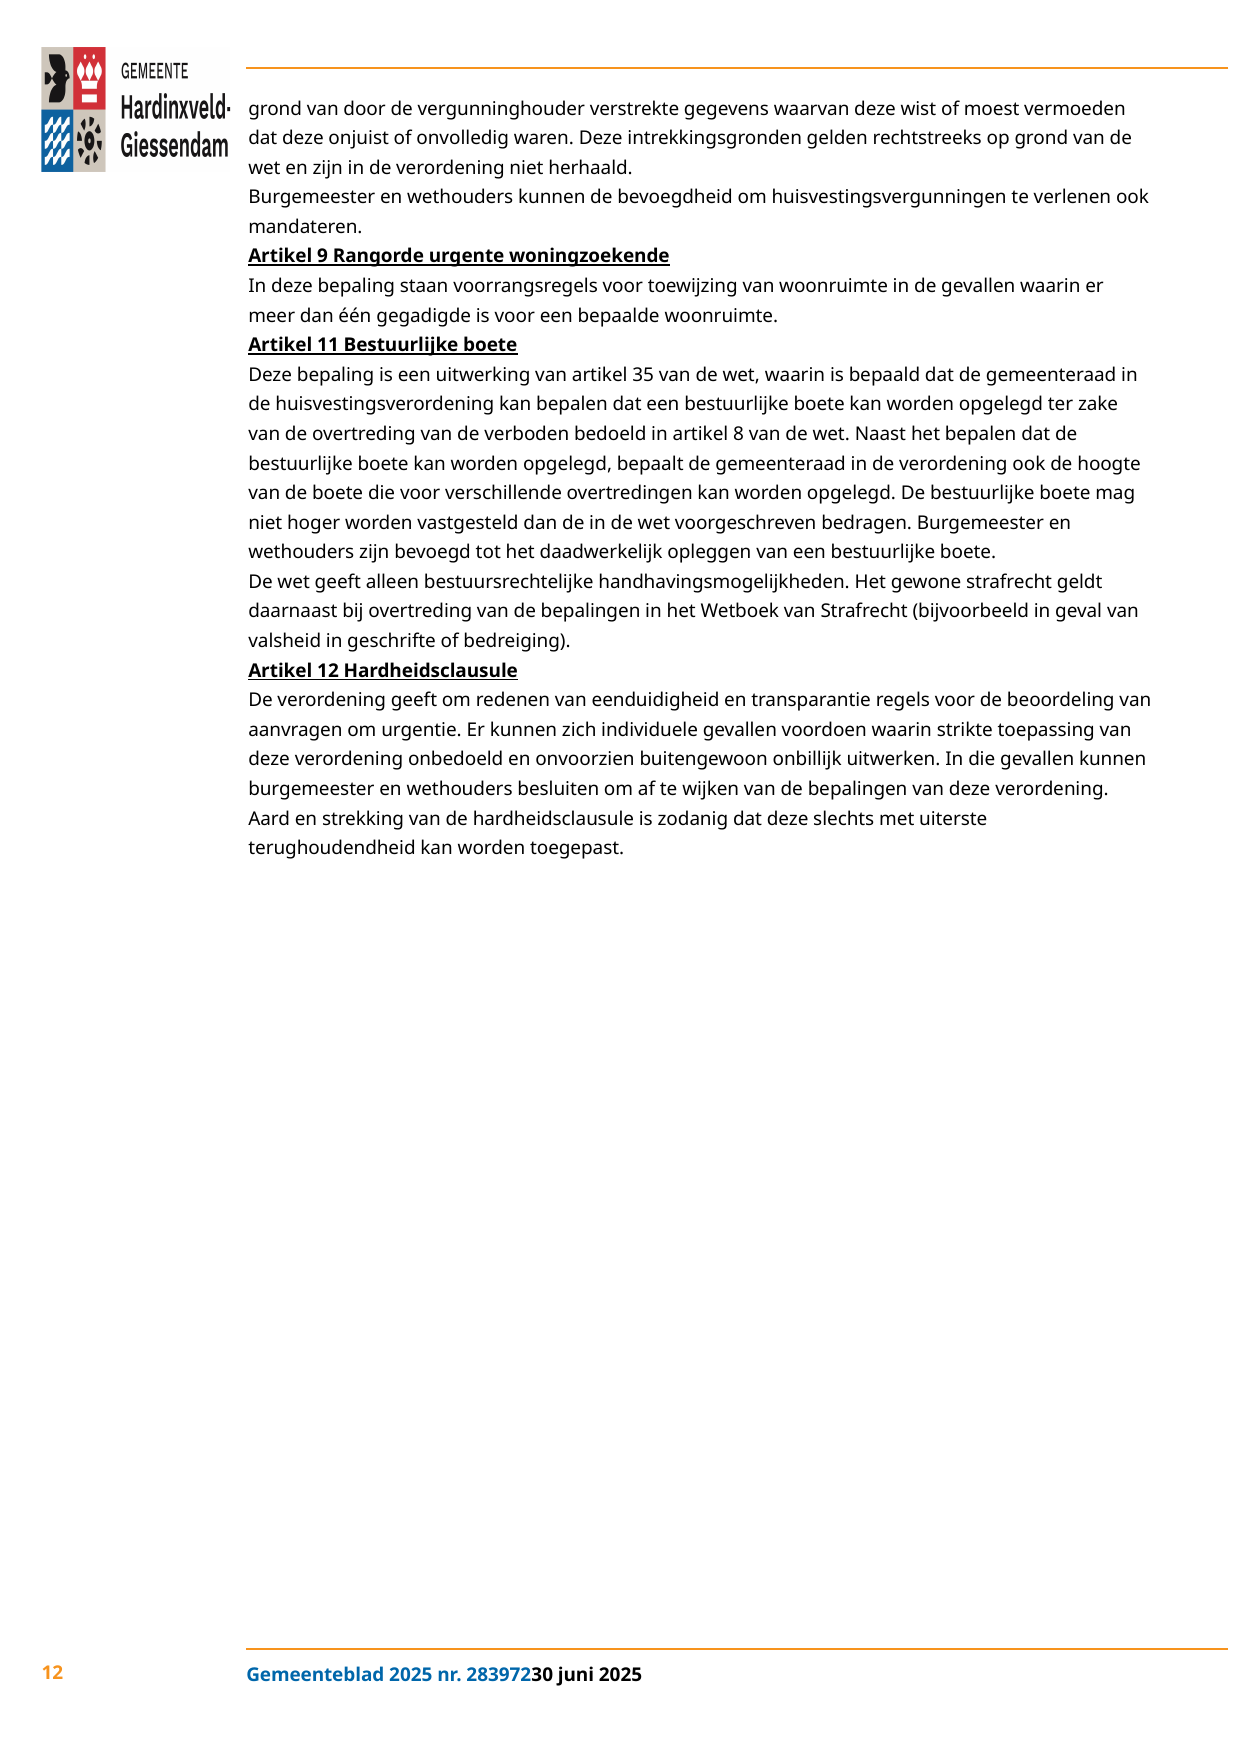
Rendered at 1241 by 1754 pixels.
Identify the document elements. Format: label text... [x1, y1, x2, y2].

text De verordening geeft om redenen van eenduidigheid en transparantie regels voor de beoordeling van aanvragen om urgentie. Er kunnen zich individuele gevallen voordoen waarin strikte toepassing van deze verordening onbedoeld en onvoorzien buitengewoon onbillijk uitwerken. In die gevallen kunnen burgemeester en wethouders besluiten om af te wijken van de bepalingen van deze verordening. Aard en strekking van de hardheidsclausule is zodanig dat deze slechts met uiterste terughoudendheid kan worden toegepast. [248, 686, 1152, 860]
text In deze bepaling staan voorrangsregels voor toewijzing van woonruimte in de gevallen waarin er meer dan één gegadigde is voor een bepaalde woonruimte. [248, 272, 1152, 328]
text Artikel 11 Bestuurlijke boete [248, 331, 1152, 357]
text Artikel 9 Rangorde urgente woningzoekende [248, 243, 1152, 268]
picture [41, 47, 231, 172]
text Deze bepaling is een uitwerking van artikel 35 van de wet, waarin is bepaald dat de gemeenteraad in de huisvestingsverordening kan bepalen dat een bestuurlijke boete kan worden opgelegd ter zake van de overtreding van de verboden bedoeld in artikel 8 van de wet. Naast het bepalen dat de bestuurlijke boete kan worden opgelegd, bepaalt de gemeenteraad in de verordening ook de hoogte van de boete die voor verschillende overtredingen kan worden opgelegd. De bestuurlijke boete mag niet hoger worden vastgesteld dan de in de wet voorgeschreven bedragen. Burgemeester en wethouders zijn bevoegd tot het daadwerkelijk opleggen van een bestuurlijke boete. [248, 361, 1152, 564]
text grond van door de vergunninghouder verstrekte gegevens waarvan deze wist of moest vermoeden dat deze onjuist of onvolledig waren. Deze intrekkingsgronden gelden rechtstreeks op grond van de wet en zijn in de verordening niet herhaald. [248, 95, 1152, 180]
text De wet geeft alleen bestuursrechtelijke handhavingsmogelijkheden. Het gewone strafrecht geldt daarnaast bij overtreding van de bepalingen in het Wetboek van Strafrecht (bijvoorbeeld in geval van valsheid in geschrifte of bedreiging). [248, 568, 1152, 653]
text Burgemeester en wethouders kunnen de bevoegdheid om huisvestingsvergunningen te verlenen ook mandateren. [248, 183, 1152, 239]
text Artikel 12 Hardheidsclausule [248, 657, 1152, 683]
